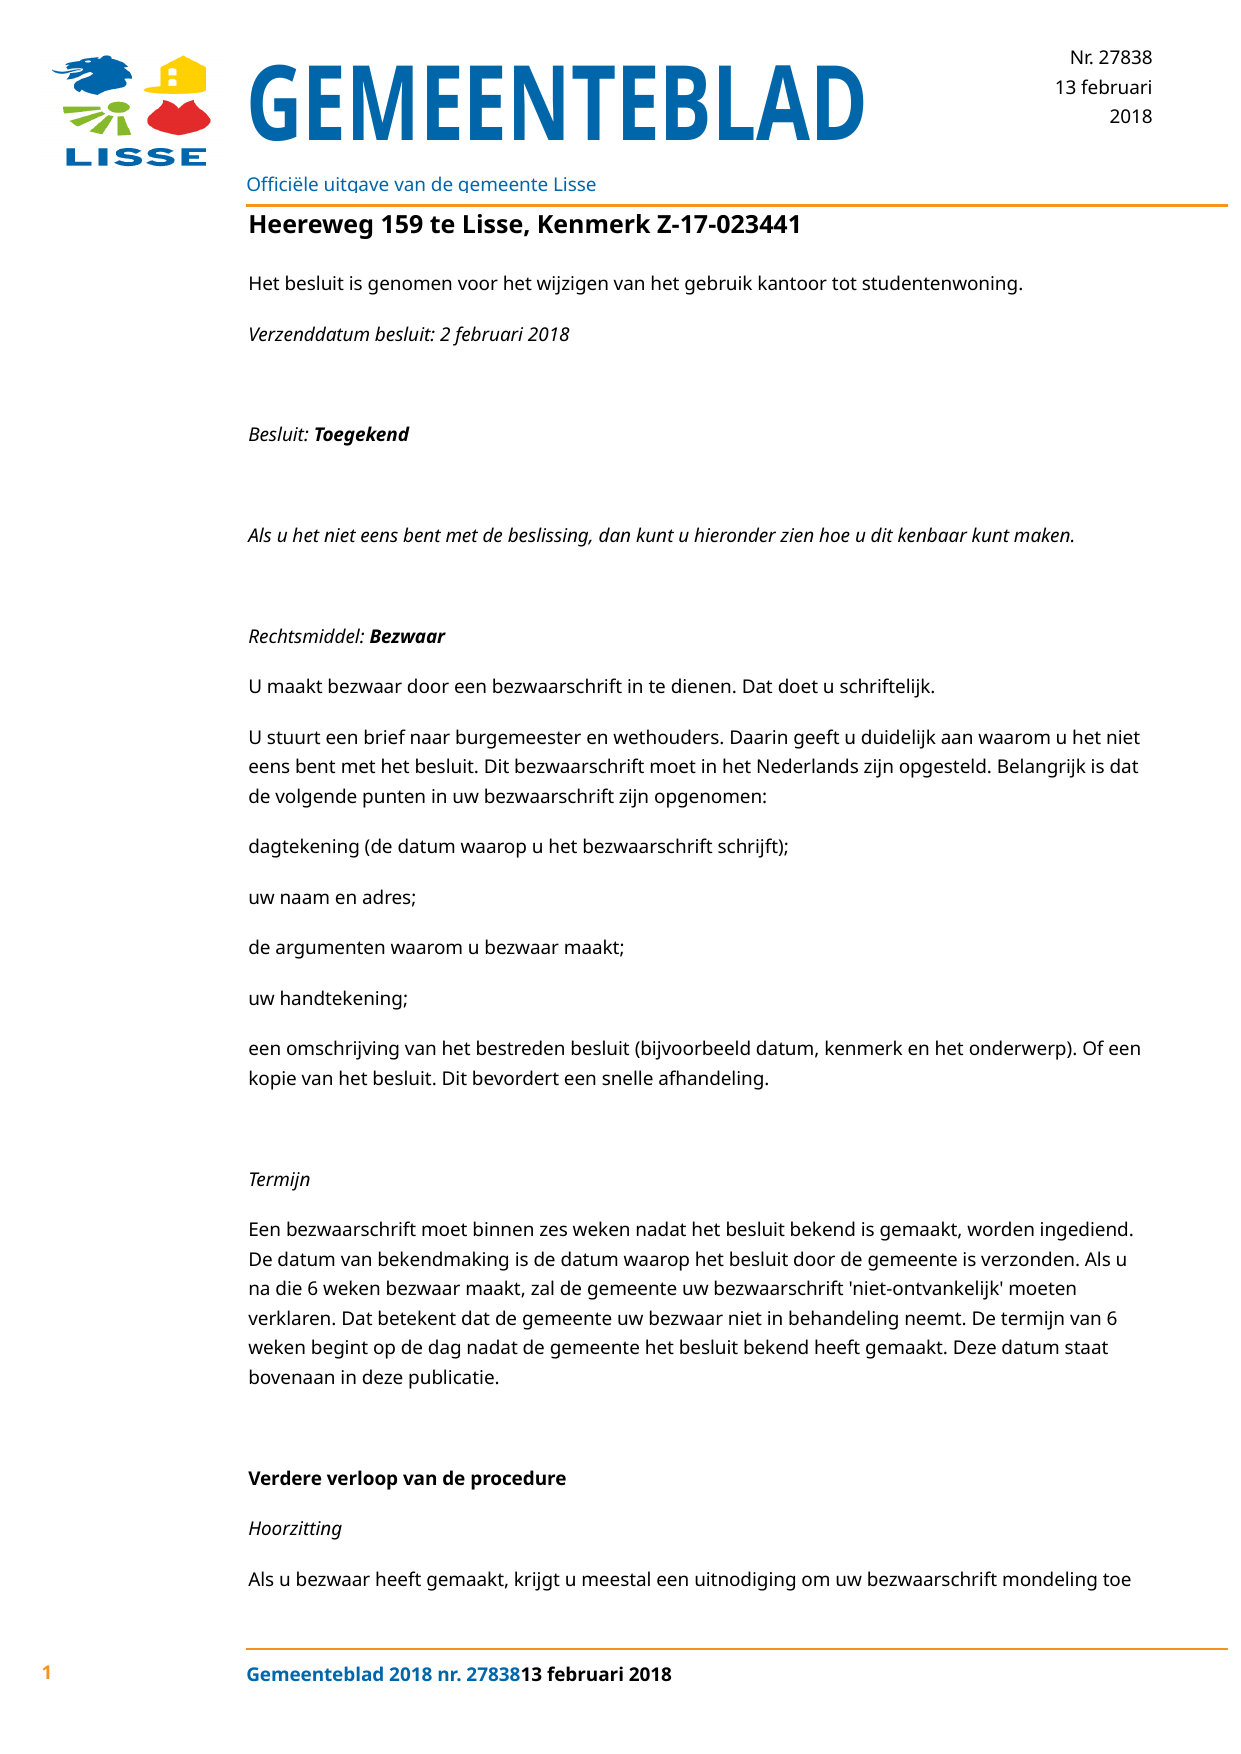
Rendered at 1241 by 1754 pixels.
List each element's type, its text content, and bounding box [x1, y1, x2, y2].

text Verdere verloop van de procedure [248, 1465, 1152, 1491]
text U maakt bezwaar door een bezwaarschrift in te dienen. Dat doet u schriftelijk. [248, 674, 1152, 699]
text Termijn [248, 1166, 1152, 1191]
text Als u het niet eens bent met de beslissing, dan kunt u hieronder zien hoe u dit kenbaar kunt maken. [248, 522, 1152, 548]
text een omschrijving van het bestreden besluit (bijvoorbeeld datum, kenmerk en het onderwerp). Of een kopie van het besluit. Dit bevordert een snelle afhandeling. [248, 1035, 1152, 1091]
text uw naam en adres; [248, 884, 1152, 910]
text U stuurt een brief naar burgemeester en wethouders. Daarin geeft u duidelijk aan waarom u het niet eens bent met het besluit. Dit bezwaarschrift moet in het Nederlands zijn opgesteld. Belangrijk is dat de volgende punten in uw bezwaarschrift zijn opgenomen: [248, 724, 1152, 809]
text Besluit: Toegekend [248, 422, 1152, 447]
text Rechtsmiddel: Bezwaar [248, 623, 1152, 649]
text Heereweg 159 te Lisse, Kenmerk Z-17-023441 [248, 207, 1152, 241]
text Hoorzitting [248, 1515, 1152, 1541]
text Het besluit is genomen voor het wijzigen van het gebruik kantoor tot studentenwoning. [248, 270, 1152, 296]
picture [41, 47, 231, 172]
text Een bezwaarschrift moet binnen zes weken nadat het besluit bekend is gemaakt, worden ingediend. De datum van bekendmaking is de datum waarop het besluit door de gemeente is verzonden. Als u na die 6 weken bezwaar maakt, zal de gemeente uw bezwaarschrift 'niet-ontvankelijk' moeten verklaren. Dat betekent dat de gemeente uw bezwaar niet in behandeling neemt. De termijn van 6 weken begint op de dag nadat de gemeente het besluit bekend heeft gemaakt. Deze datum staat bovenaan in deze publicatie. [248, 1216, 1152, 1390]
text Als u bezwaar heeft gemaakt, krijgt u meestal een uitnodiging om uw bezwaarschrift mondeling toe [248, 1566, 1152, 1591]
text de argumenten waarom u bezwaar maakt; [248, 934, 1152, 960]
text dagtekening (de datum waarop u het bezwaarschrift schrijft); [248, 834, 1152, 859]
text Verzenddatum besluit: 2 februari 2018 [248, 321, 1152, 346]
text uw handtekening; [248, 985, 1152, 1011]
